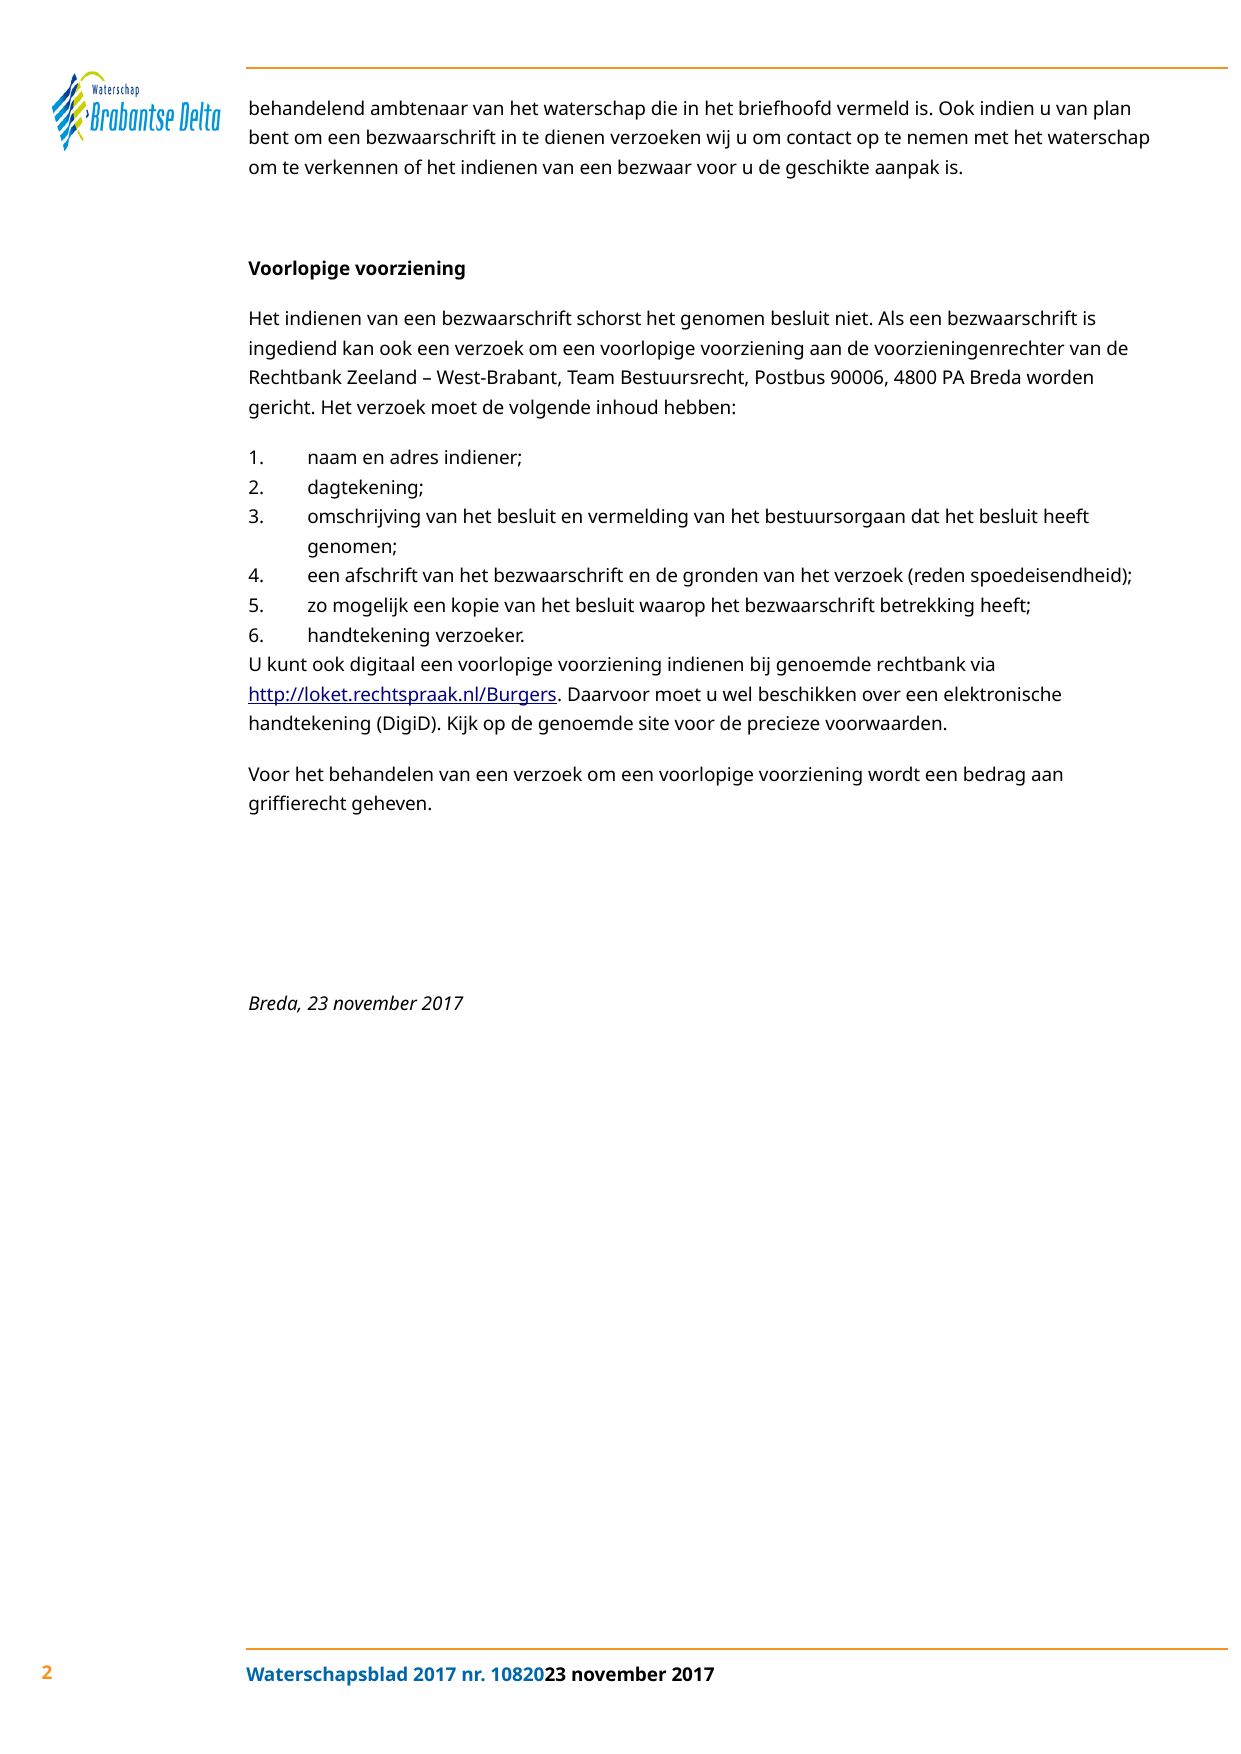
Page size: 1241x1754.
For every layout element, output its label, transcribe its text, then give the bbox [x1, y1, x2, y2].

list handtekening verzoeker. [248, 622, 1152, 648]
list omschrijving van het besluit en vermelding van het bestuursorgaan dat het besluit heeft genomen; [248, 503, 1152, 559]
text U kunt ook digitaal een voorlopige voorziening indienen bij genoemde rechtbank via http://loket.rechtspraak.nl/Burgers. Daarvoor moet u wel beschikken over een elektronische handtekening (DigiD). Kijk op de genoemde site voor de precieze voorwaarden. [248, 651, 1152, 736]
list zo mogelijk een kopie van het besluit waarop het bezwaarschrift betrekking heeft; [248, 592, 1152, 618]
text Breda, 23 november 2017 [248, 990, 1152, 1015]
list een afschrift van het bezwaarschrift en de gronden van het verzoek (reden spoedeisendheid); [248, 563, 1152, 588]
text behandelend ambtenaar van het waterschap die in het briefhoofd vermeld is. Ook indien u van plan bent om een bezwaarschrift in te dienen verzoeken wij u om contact op te nemen met het waterschap om te verkennen of het indienen van een bezwaar voor u de geschikte aanpak is. [248, 95, 1152, 180]
picture [41, 47, 231, 172]
list dagtekening; [248, 474, 1152, 500]
text Het indienen van een bezwaarschrift schorst het genomen besluit niet. Als een bezwaarschrift is ingediend kan ook een verzoek om een voorlopige voorziening aan de voorzieningenrechter van de Rechtbank Zeeland – West-Brabant, Team Bestuursrecht, Postbus 90006, 4800 PA Breda worden gericht. Het verzoek moet de volgende inhoud hebben: [248, 305, 1152, 420]
list naam en adres indiener; [248, 444, 1152, 470]
text Voorlopige voorziening [248, 255, 1152, 281]
text Voor het behandelen van een verzoek om een voorlopige voorziening wordt een bedrag aan griffierecht geheven. [248, 761, 1152, 816]
